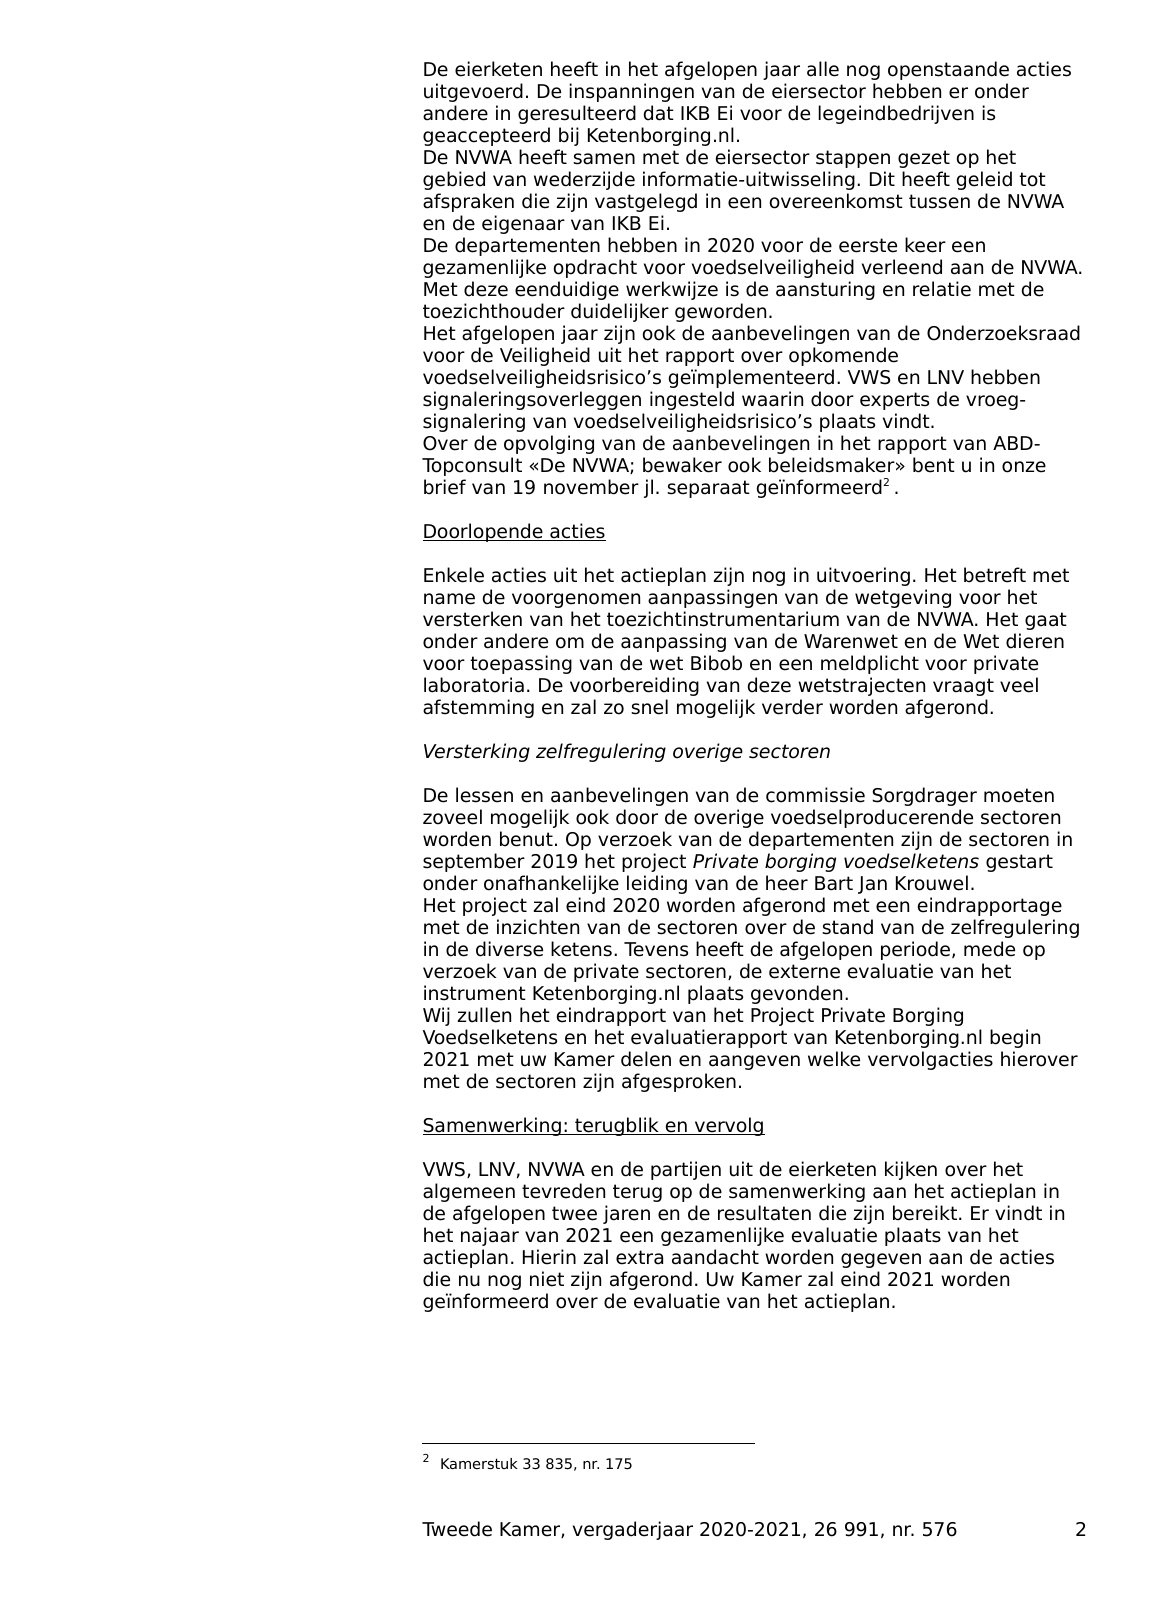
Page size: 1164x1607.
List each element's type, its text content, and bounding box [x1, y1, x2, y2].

text Het project zal eind 2020 worden afgerond met een eindrapportage met de inzichten van de sectoren over de stand van de zelfregulering in de diverse ketens. Tevens heeft de afgelopen periode, mede op verzoek van de private sectoren, de externe evaluatie van het instrument Ketenborging.nl plaats gevonden. [422, 895, 1087, 1005]
text De NVWA heeft samen met de eiersector stappen gezet op het gebied van wederzijde informatie-uitwisseling. Dit heeft geleid tot afspraken die zijn vastgelegd in een overeenkomst tussen de NVWA en de eigenaar van IKB Ei. [422, 147, 1087, 235]
text Het afgelopen jaar zijn ook de aanbevelingen van de Onderzoeksraad voor de Veiligheid uit het rapport over opkomende voedselveiligheidsrisico’s geïmplementeerd. VWS en LNV hebben signaleringsoverleggen ingesteld waarin door experts de vroeg-signalering van voedselveiligheidsrisico’s plaats vindt. [422, 323, 1087, 433]
text VWS, LNV, NVWA en de partijen uit de eierketen kijken over het algemeen tevreden terug op de samenwerking aan het actieplan in de afgelopen twee jaren en de resultaten die zijn bereikt. Er vindt in het najaar van 2021 een gezamenlijke evaluatie plaats van het actieplan. Hierin zal extra aandacht worden gegeven aan de acties die nu nog niet zijn afgerond. Uw Kamer zal eind 2021 worden geïnformeerd over de evaluatie van het actieplan. [422, 1159, 1087, 1313]
text Over de opvolging van de aanbevelingen in het rapport van ABD-Topconsult «De NVWA; bewaker ook beleidsmaker» bent u in onze brief van 19 november jl. separaat geïnformeerd. [422, 433, 1087, 499]
text Wij zullen het eindrapport van het Project Private Borging Voedselketens en het evaluatierapport van Ketenborging.nl begin 2021 met uw Kamer delen en aangeven welke vervolgacties hierover met de sectoren zijn afgesproken. [422, 1005, 1087, 1093]
subtitle Doorlopende acties [422, 521, 1087, 543]
text Enkele acties uit het actieplan zijn nog in uitvoering. Het betreft met name de voorgenomen aanpassingen van de wetgeving voor het versterken van het toezichtinstrumentarium van de NVWA. Het gaat onder andere om de aanpassing van de Warenwet en de Wet dieren voor toepassing van de wet Bibob en een meldplicht voor private laboratoria. De voorbereiding van deze wetstrajecten vraagt veel afstemming en zal zo snel mogelijk verder worden afgerond. [422, 565, 1087, 719]
text Kamerstuk 33 835, nr. 175 [422, 1452, 1087, 1474]
text De lessen en aanbevelingen van de commissie Sorgdrager moeten zoveel mogelijk ook door de overige voedselproducerende sectoren worden benut. Op verzoek van de departementen zijn de sectoren in september 2019 het project Private borging voedselketens gestart onder onafhankelijke leiding van de heer Bart Jan Krouwel. [422, 785, 1087, 895]
text De eierketen heeft in het afgelopen jaar alle nog openstaande acties uitgevoerd. De inspanningen van de eiersector hebben er onder andere in geresulteerd dat IKB Ei voor de legeindbedrijven is geaccepteerd bij Ketenborging.nl. [422, 59, 1087, 147]
subtitle Samenwerking: terugblik en vervolg [422, 1115, 1087, 1137]
subtitle Versterking zelfregulering overige sectoren [422, 741, 1087, 763]
text De departementen hebben in 2020 voor de eerste keer een gezamenlijke opdracht voor voedselveiligheid verleend aan de NVWA. Met deze eenduidige werkwijze is de aansturing en relatie met de toezichthouder duidelijker geworden. [422, 235, 1087, 323]
